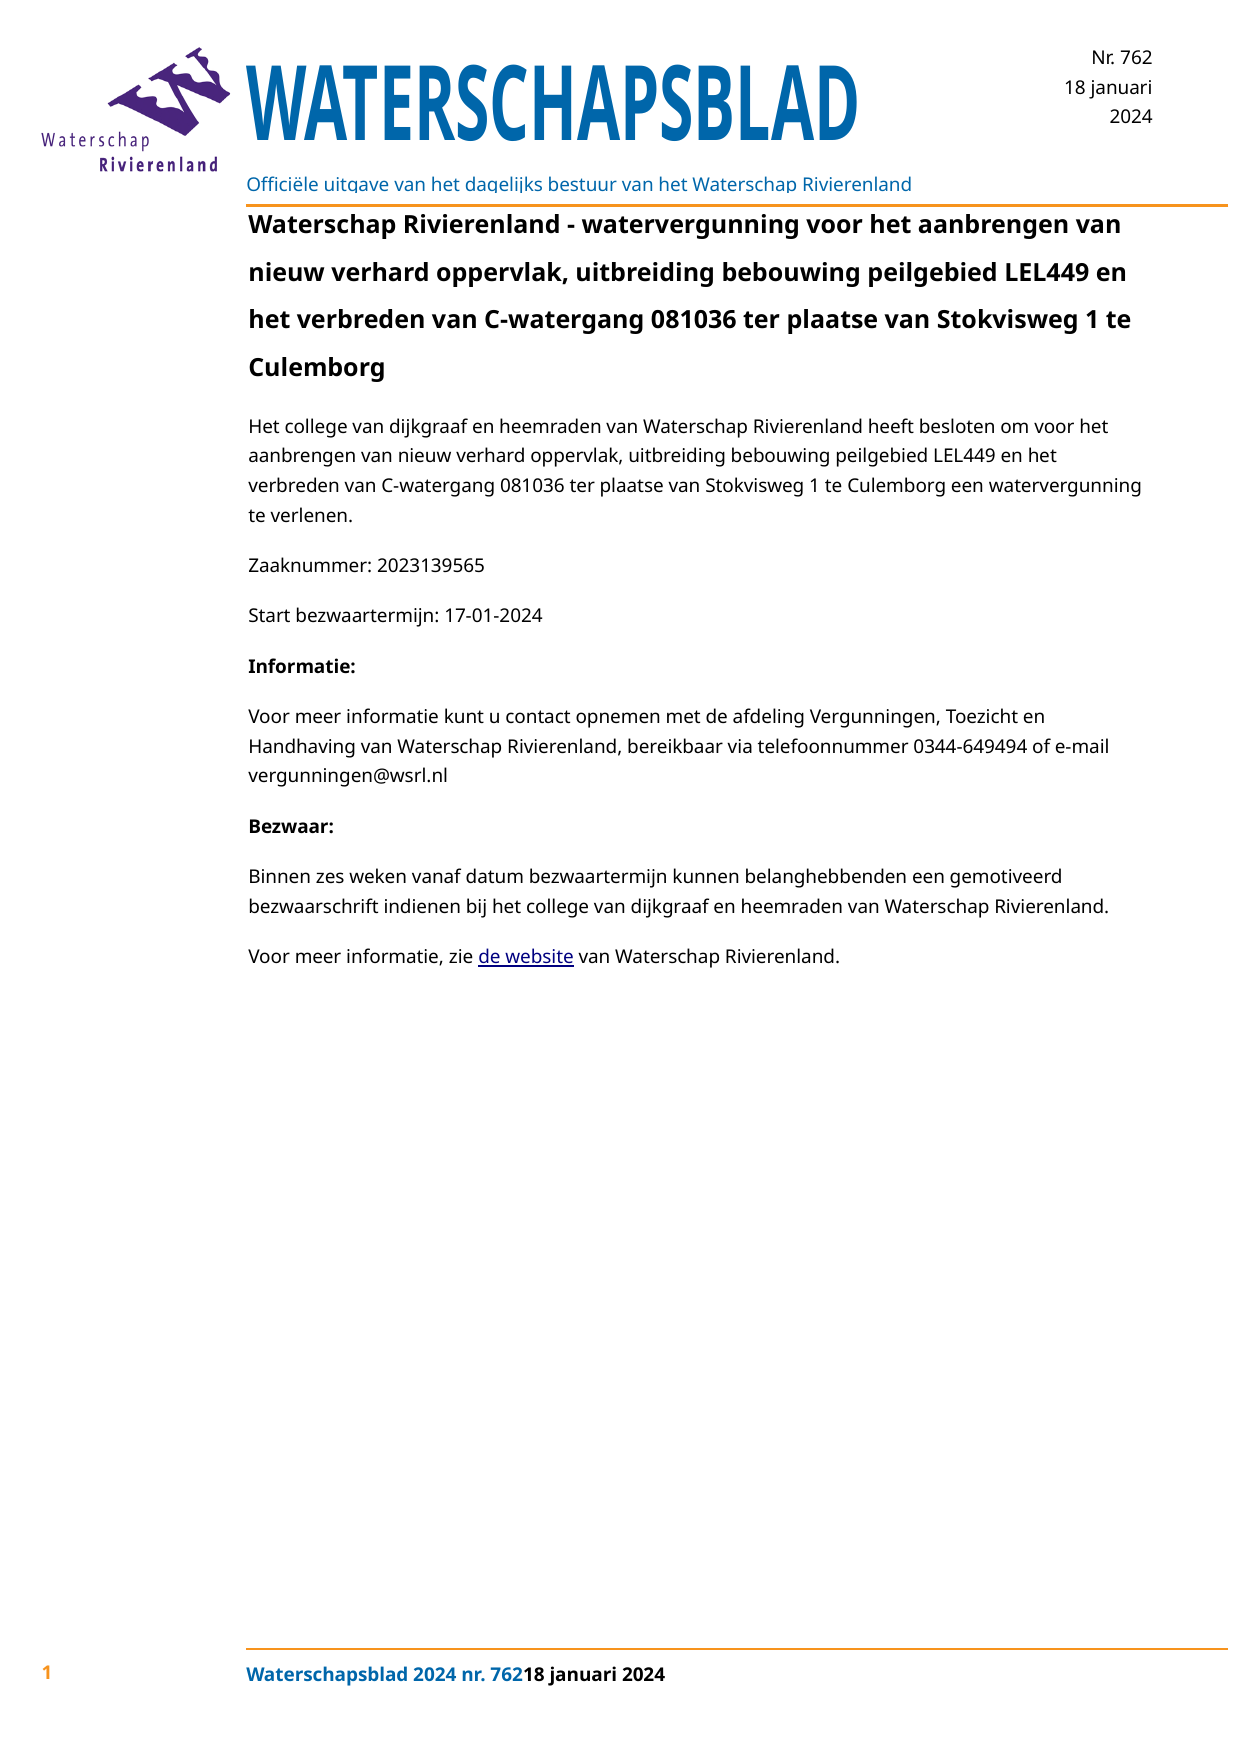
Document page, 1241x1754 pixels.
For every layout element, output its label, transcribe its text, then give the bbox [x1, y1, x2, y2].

text Waterschap Rivierenland - watervergunning voor het aanbrengen van nieuw verhard oppervlak, uitbreiding bebouwing peilgebied LEL449 en het verbreden van C-watergang 081036 ter plaatse van Stokvisweg 1 te Culemborg [248, 207, 1152, 384]
text Informatie: [248, 653, 1152, 679]
picture [41, 47, 231, 172]
text Voor meer informatie, zie de website van Waterschap Rivierenland. [248, 943, 1152, 969]
text Start bezwaartermijn: 17-01-2024 [248, 603, 1152, 628]
text Zaaknummer: 2023139565 [248, 552, 1152, 578]
text Het college van dijkgraaf en heemraden van Waterschap Rivierenland heeft besloten om voor het aanbrengen van nieuw verhard oppervlak, uitbreiding bebouwing peilgebied LEL449 en het verbreden van C-watergang 081036 ter plaatse van Stokvisweg 1 te Culemborg een watervergunning te verlenen. [248, 413, 1152, 528]
text Binnen zes weken vanaf datum bezwaartermijn kunnen belanghebbenden een gemotiveerd bezwaarschrift indienen bij het college van dijkgraaf en heemraden van Waterschap Rivierenland. [248, 863, 1152, 919]
text Bezwaar: [248, 813, 1152, 839]
text Voor meer informatie kunt u contact opnemen met de afdeling Vergunningen, Toezicht en Handhaving van Waterschap Rivierenland, bereikbaar via telefoonnummer 0344-649494 of e-mail vergunningen@wsrl.nl [248, 703, 1152, 788]
